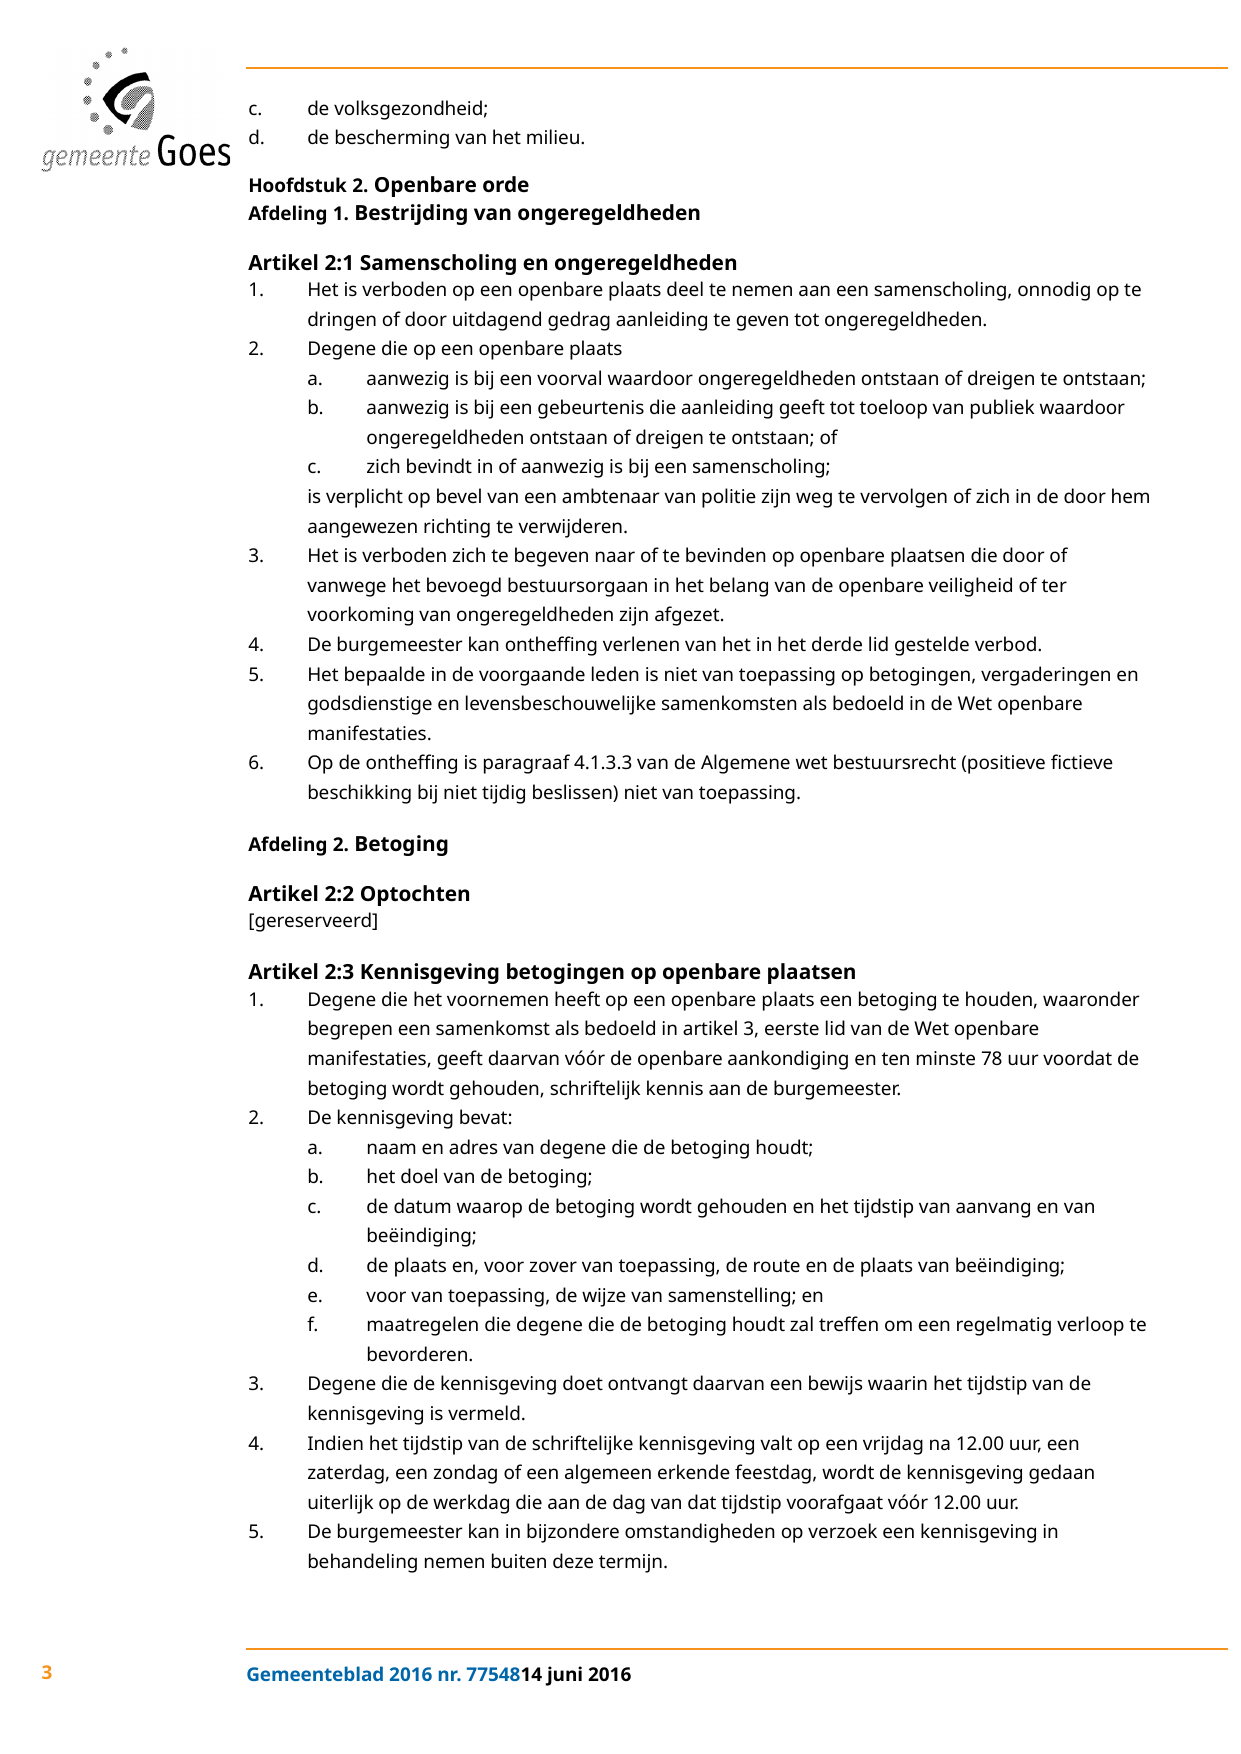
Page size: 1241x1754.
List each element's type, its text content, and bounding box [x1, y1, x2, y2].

list is verplicht op bevel van een ambtenaar van politie zijn weg te vervolgen of zich in de door hem aangewezen richting te verwijderen. [248, 483, 1152, 538]
list de plaats en, voor zover van toepassing, de route en de plaats van beëindiging; [307, 1252, 1152, 1278]
list Het is verboden op een openbare plaats deel te nemen aan een samenscholing, onnodig op te dringen of door uitdagend gedrag aanleiding te geven tot ongeregeldheden. [248, 276, 1152, 331]
text Afdeling 1. Bestrijding van ongeregeldheden [248, 198, 1152, 227]
list naam en adres van degene die de betoging houdt; [307, 1134, 1152, 1159]
list het doel van de betoging; [307, 1163, 1152, 1189]
picture [41, 47, 231, 172]
list Degene die het voornemen heeft op een openbare plaats een betoging te houden, waaronder begrepen een samenkomst als bedoeld in artikel 3, eerste lid van de Wet openbare manifestaties, geeft daarvan vóór de openbare aankondiging en ten minste 78 uur voordat de betoging wordt gehouden, schriftelijk kennis aan de burgemeester. [248, 986, 1152, 1100]
list aanwezig is bij een voorval waardoor ongeregeldheden ontstaan of dreigen te ontstaan; [307, 365, 1152, 391]
list Degene die op een openbare plaats [248, 335, 1152, 361]
list zich bevindt in of aanwezig is bij een samenscholing; [307, 454, 1152, 479]
list Het bepaalde in de voorgaande leden is niet van toepassing op betogingen, vergaderingen en godsdienstige en levensbeschouwelijke samenkomsten als bedoeld in de Wet openbare manifestaties. [248, 661, 1152, 746]
text Artikel 2:1 Samenscholing en ongeregeldheden [248, 248, 1152, 276]
list De burgemeester kan in bijzondere omstandigheden op verzoek een kennisgeving in behandeling nemen buiten deze termijn. [248, 1518, 1152, 1574]
list de volksgezondheid; [248, 95, 1152, 121]
list Het is verboden zich te begeven naar of te bevinden op openbare plaatsen die door of vanwege het bevoegd bestuursorgaan in het belang van de openbare veiligheid of ter voorkoming van ongeregeldheden zijn afgezet. [248, 542, 1152, 627]
list De burgemeester kan ontheffing verlenen van het in het derde lid gestelde verbod. [248, 631, 1152, 657]
list aanwezig is bij een gebeurtenis die aanleiding geeft tot toeloop van publiek waardoor ongeregeldheden ontstaan of dreigen te ontstaan; of [307, 394, 1152, 450]
list de bescherming van het milieu. [248, 124, 1152, 150]
text Afdeling 2. Betoging [248, 829, 1152, 858]
text Artikel 2:2 Optochten [248, 879, 1152, 907]
list Op de ontheffing is paragraaf 4.1.3.3 van de Algemene wet bestuursrecht (positieve fictieve beschikking bij niet tijdig beslissen) niet van toepassing. [248, 749, 1152, 805]
list De kennisgeving bevat: [248, 1104, 1152, 1130]
list de datum waarop de betoging wordt gehouden en het tijdstip van aanvang en van beëindiging; [307, 1193, 1152, 1248]
list maatregelen die degene die de betoging houdt zal treffen om een regelmatig verloop te bevorderen. [307, 1311, 1152, 1367]
list Indien het tijdstip van de schriftelijke kennisgeving valt op een vrijdag na 12.00 uur, een zaterdag, een zondag of een algemeen erkende feestdag, wordt de kennisgeving gedaan uiterlijk op de werkdag die aan de dag van dat tijdstip voorafgaat vóór 12.00 uur. [248, 1430, 1152, 1514]
list Degene die de kennisgeving doet ontvangt daarvan een bewijs waarin het tijdstip van de kennisgeving is vermeld. [248, 1371, 1152, 1426]
list voor van toepassing, de wijze van samenstelling; en [307, 1282, 1152, 1307]
text Artikel 2:3 Kennisgeving betogingen op openbare plaatsen [248, 957, 1152, 986]
text [gereserveerd] [248, 907, 1152, 933]
text Hoofdstuk 2. Openbare orde [248, 170, 1152, 198]
